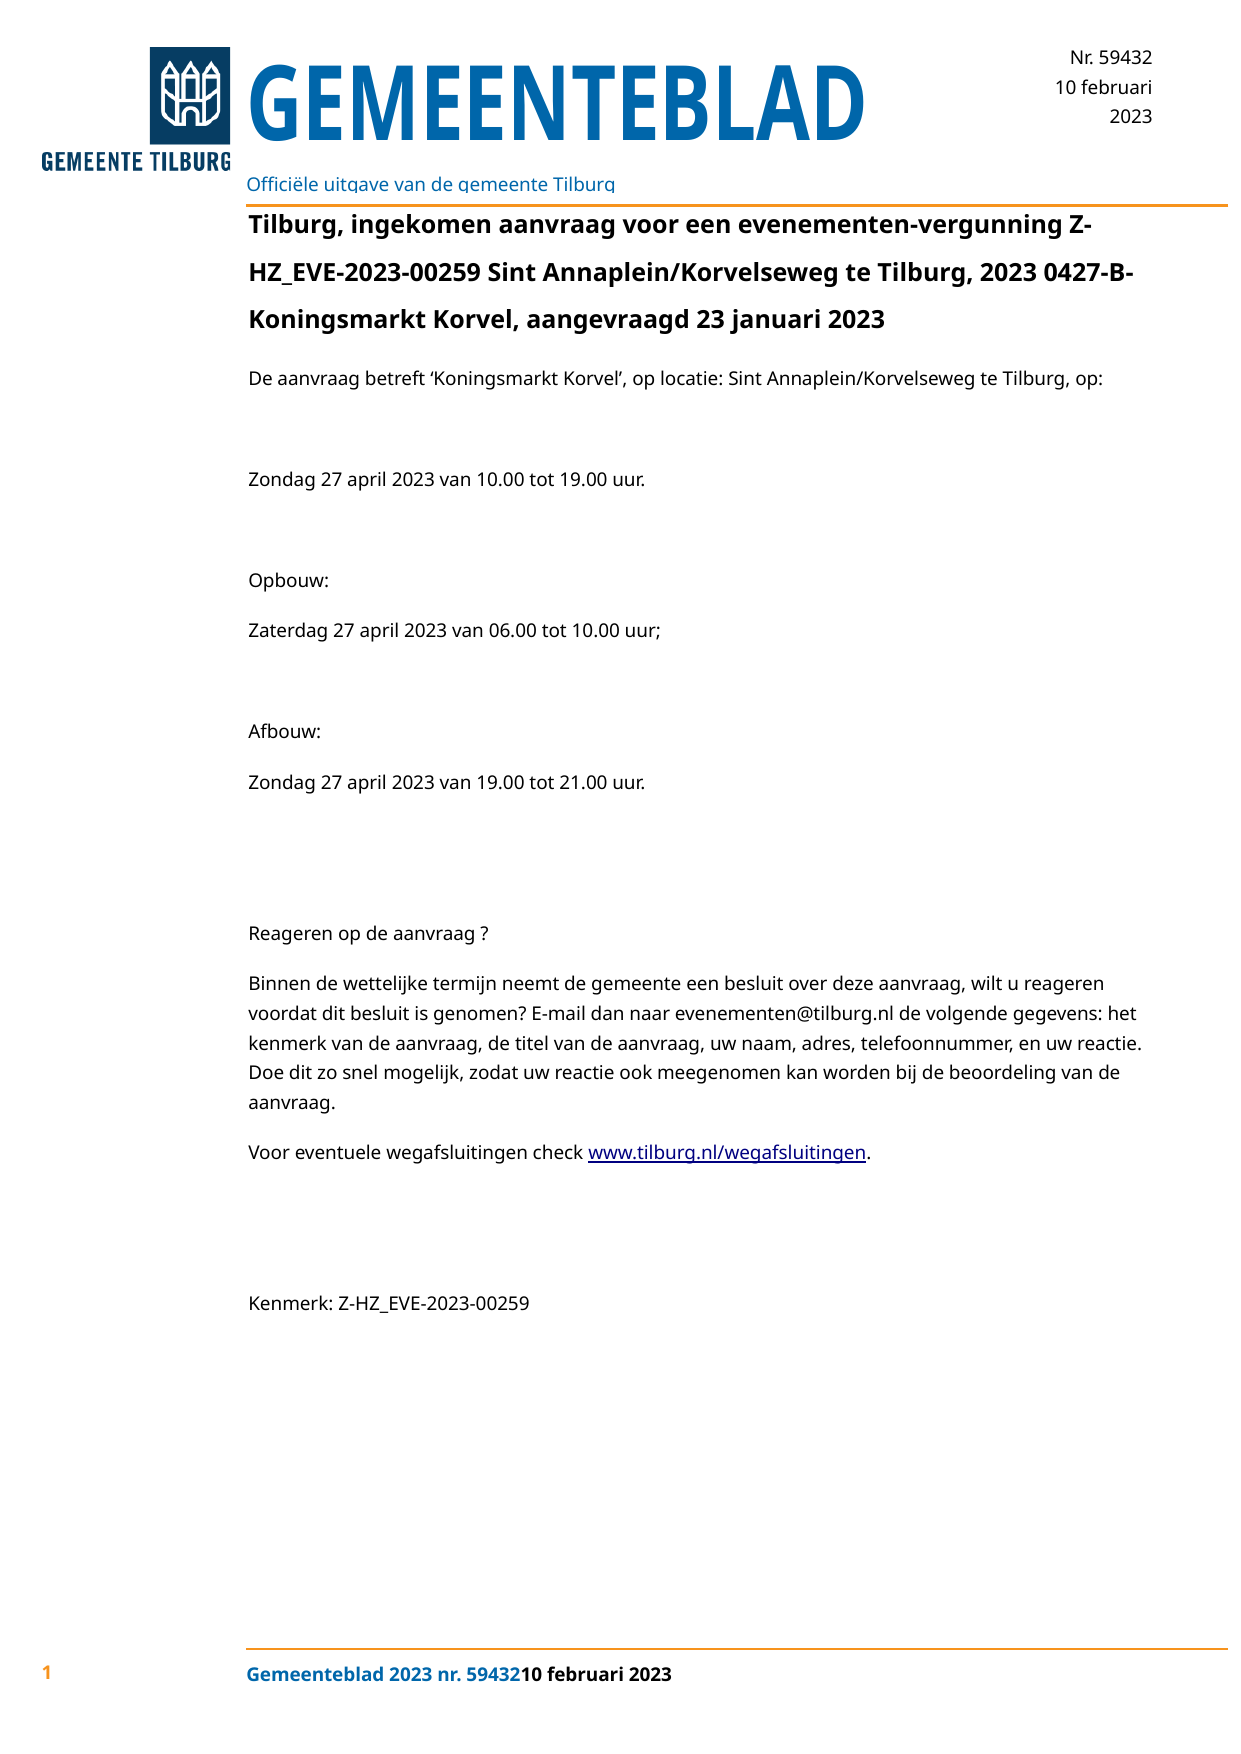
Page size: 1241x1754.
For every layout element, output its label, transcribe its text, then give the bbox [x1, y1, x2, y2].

text Zaterdag 27 april 2023 van 06.00 tot 10.00 uur; [248, 618, 1152, 643]
text Kenmerk: Z-HZ_EVE-2023-00259 [248, 1291, 1152, 1316]
text Opbouw: [248, 567, 1152, 593]
text Afbouw: [248, 718, 1152, 744]
text Reageren op de aanvraag ? [248, 920, 1152, 946]
text Tilburg, ingekomen aanvraag voor een evenementen-vergunning Z-HZ_EVE-2023-00259 Sint Annaplein/Korvelseweg te Tilburg, 2023 0427-B-Koningsmarkt Korvel, aangevraagd 23 januari 2023 [248, 207, 1152, 336]
picture [41, 47, 231, 172]
text Zondag 27 april 2023 van 19.00 tot 21.00 uur. [248, 769, 1152, 794]
text De aanvraag betreft ‘Koningsmarkt Korvel’, op locatie: Sint Annaplein/Korvelseweg te Tilburg, op: [248, 366, 1152, 391]
text Binnen de wettelijke termijn neemt de gemeente een besluit over deze aanvraag, wilt u reageren voordat dit besluit is genomen? E-mail dan naar evenementen@tilburg.nl de volgende gegevens: het kenmerk van de aanvraag, de titel van de aanvraag, uw naam, adres, telefoonnummer, en uw reactie. Doe dit zo snel mogelijk, zodat uw reactie ook meegenomen kan worden bij de beoordeling van de aanvraag. [248, 971, 1152, 1114]
text Voor eventuele wegafsluitingen check www.tilburg.nl/wegafsluitingen. [248, 1139, 1152, 1165]
text Zondag 27 april 2023 van 10.00 tot 19.00 uur. [248, 466, 1152, 492]
